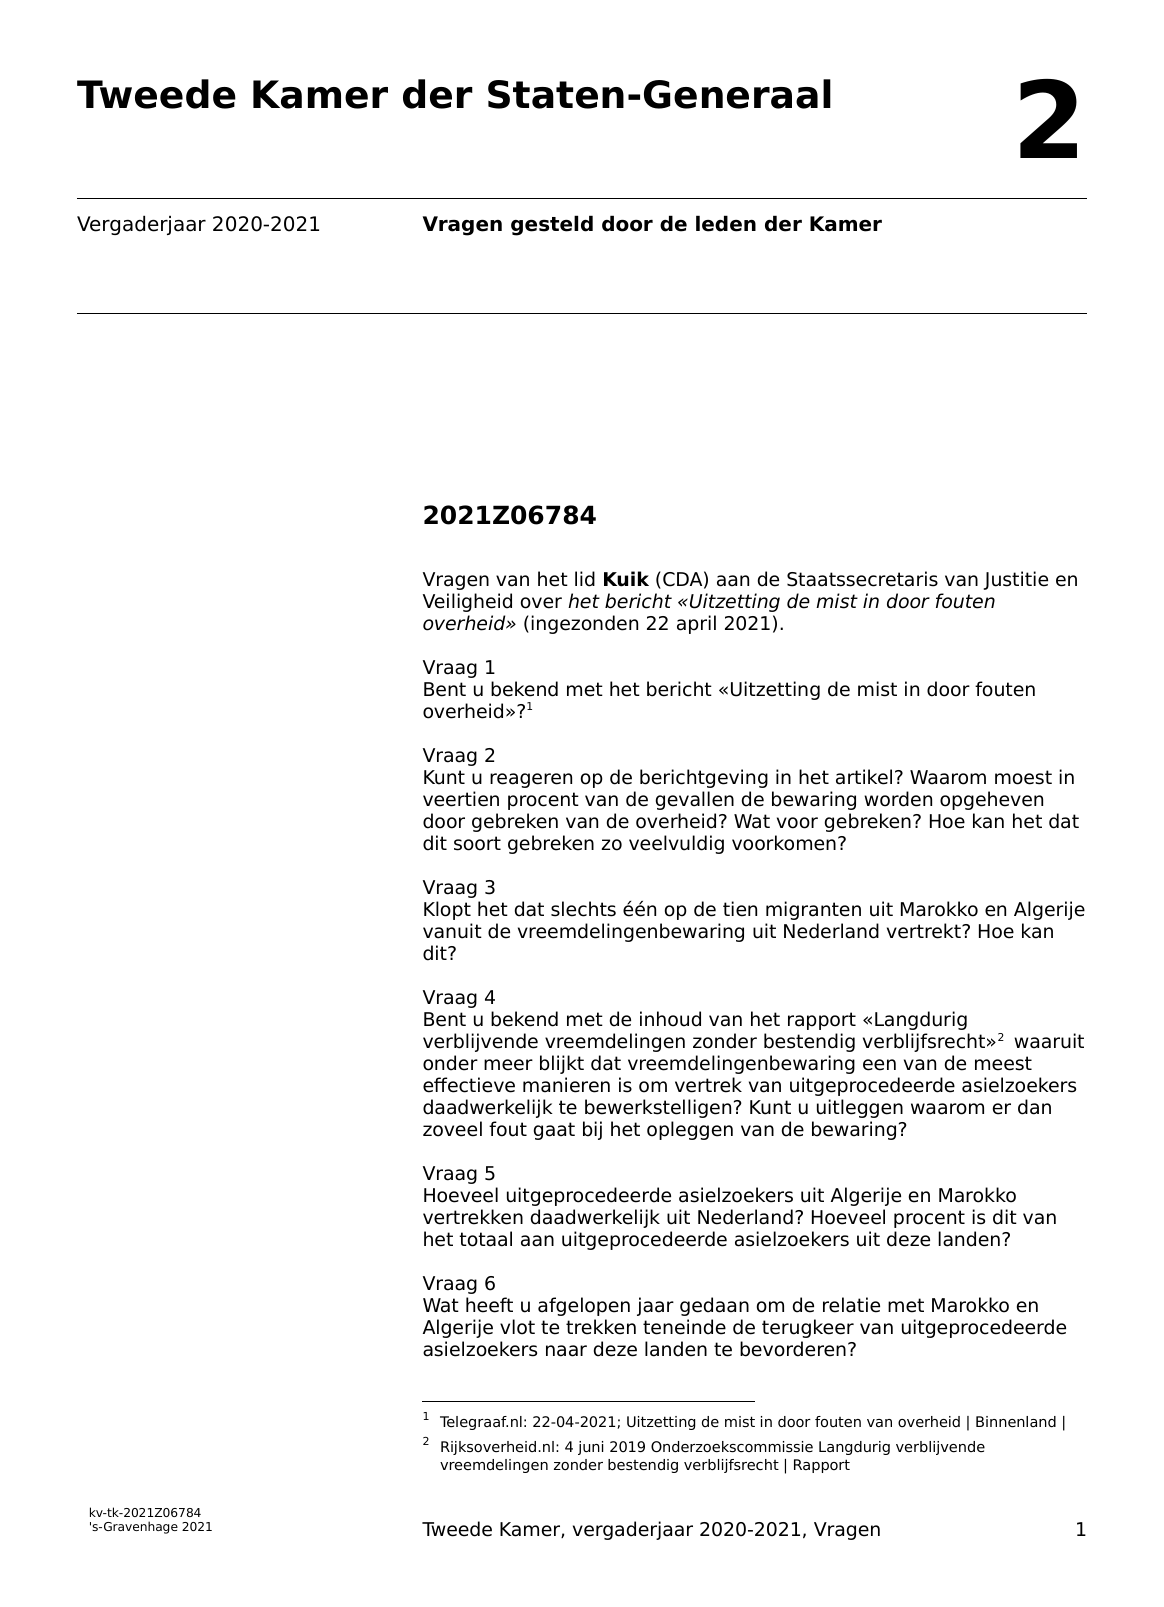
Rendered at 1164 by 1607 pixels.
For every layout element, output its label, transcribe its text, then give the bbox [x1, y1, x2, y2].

table_header 2 [886, 59, 1087, 198]
text Vraag 3 [422, 877, 1087, 899]
text Hoeveel uitgeprocedeerde asielzoekers uit Algerije en Marokko vertrekken daadwerkelijk uit Nederland? Hoeveel procent is dit van het totaal aan uitgeprocedeerde asielzoekers uit deze landen? [422, 1185, 1087, 1251]
text Kunt u reageren op de berichtgeving in het artikel? Waarom moest in veertien procent van de gevallen de bewaring worden opgeheven door gebreken van de overheid? Wat voor gebreken? Hoe kan het dat dit soort gebreken zo veelvuldig voorkomen? [422, 767, 1087, 855]
text 's-Gravenhage 2021 [88, 1520, 323, 1534]
text 2021Z06784 [422, 501, 1087, 531]
text Vragen van het lid Kuik (CDA) aan de Staatssecretaris van Justitie en Veiligheid over het bericht «Uitzetting de mist in door fouten overheid» (ingezonden 22 april 2021). [422, 569, 1087, 635]
text Vraag 5 [422, 1163, 1087, 1185]
text Vraag 6 [422, 1273, 1087, 1295]
text kv-tk-2021Z06784 [88, 1506, 323, 1520]
text Telegraaf.nl: 22-04-2021; Uitzetting de mist in door fouten van overheid | Binnenland | [422, 1410, 1087, 1432]
table_cell Vergaderjaar 2020-2021 [77, 199, 422, 313]
text Vraag 4 [422, 987, 1087, 1009]
text Wat heeft u afgelopen jaar gedaan om de relatie met Marokko en Algerije vlot te trekken teneinde de terugkeer van uitgeprocedeerde asielzoekers naar deze landen te bevorderen? [422, 1295, 1087, 1361]
table_cell Vragen gesteld door de leden der Kamer [422, 199, 1087, 313]
text Bent u bekend met het bericht «Uitzetting de mist in door fouten overheid»? [422, 679, 1087, 723]
text Vraag 1 [422, 657, 1087, 679]
text Rijksoverheid.nl: 4 juni 2019 Onderzoekscommissie Langdurig verblijvende vreemdelingen zonder bestendig verblijfsrecht | Rapport [422, 1435, 1087, 1474]
table_header Tweede Kamer der Staten-Generaal [77, 59, 886, 198]
text Klopt het dat slechts één op de tien migranten uit Marokko en Algerije vanuit de vreemdelingenbewaring uit Nederland vertrekt? Hoe kan dit? [422, 899, 1087, 965]
text Bent u bekend met de inhoud van het rapport «Langdurig verblijvende vreemdelingen zonder bestendig verblijfsrecht» waaruit onder meer blijkt dat vreemdelingenbewaring een van de meest effectieve manieren is om vertrek van uitgeprocedeerde asielzoekers daadwerkelijk te bewerkstelligen? Kunt u uitleggen waarom er dan zoveel fout gaat bij het opleggen van de bewaring? [422, 1009, 1087, 1141]
text Vraag 2 [422, 745, 1087, 767]
